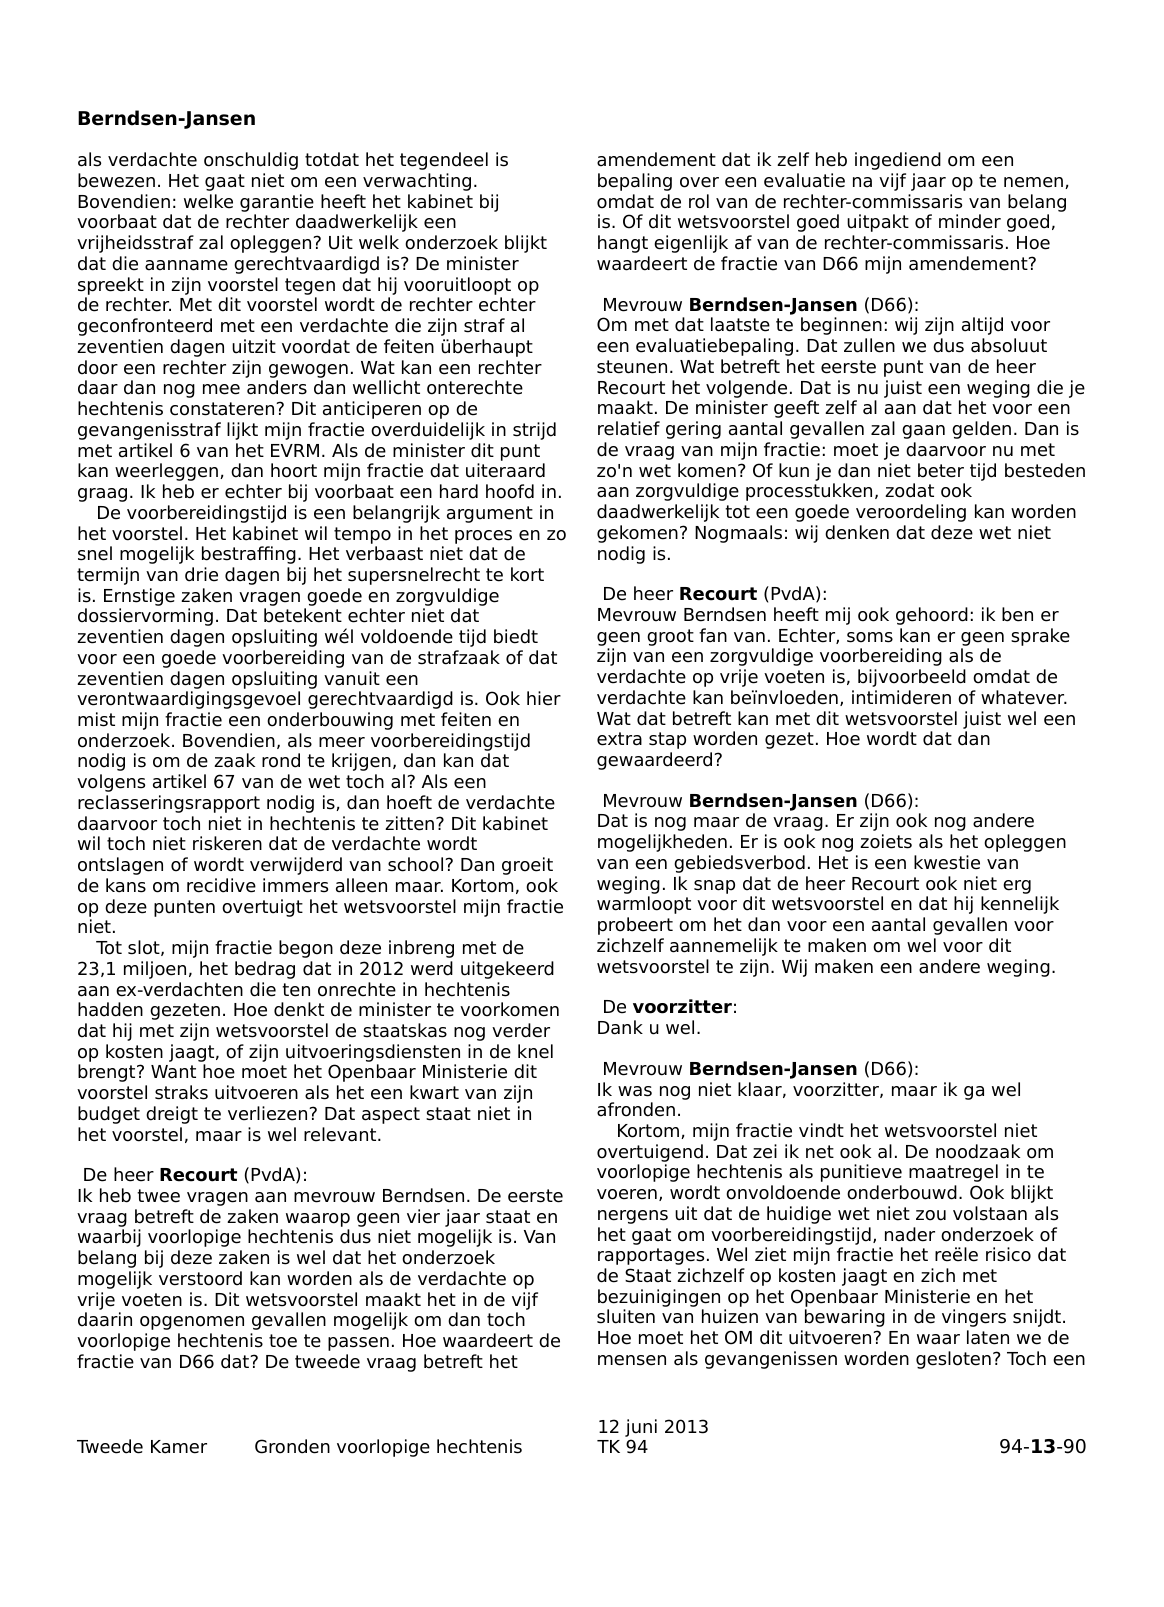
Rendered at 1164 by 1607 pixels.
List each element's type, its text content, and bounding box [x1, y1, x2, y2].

text Mevrouw Berndsen-Jansen (D66): [596, 294, 1087, 315]
text Tot slot, mijn fractie begon deze inbreng met de 23,1 miljoen, het bedrag dat in 2012 werd uitgekeerd aan ex-verdachten die ten onrechte in hechtenis hadden gezeten. Hoe denkt de minister te voorkomen dat hij met zijn wetsvoorstel de staatskas nog verder op kosten jaagt, of zijn uitvoeringsdiensten in de knel brengt? Want hoe moet het Openbaar Ministerie dit voorstel straks uitvoeren als het een kwart van zijn budget dreigt te verliezen? Dat aspect staat niet in het voorstel, maar is wel relevant. [77, 938, 567, 1145]
text amendement dat ik zelf heb ingediend om een bepaling over een evaluatie na vijf jaar op te nemen, omdat de rol van de rechter-commissaris van belang is. Of dit wetsvoorstel goed uitpakt of minder goed, hangt eigenlijk af van de rechter-commissaris. Hoe waardeert de fractie van D66 mijn amendement? [596, 150, 1087, 274]
text De heer Recourt (PvdA): [596, 584, 1087, 605]
text Dat is nog maar de vraag. Er zijn ook nog andere mogelijkheden. Er is ook nog zoiets als het opleggen van een gebiedsverbod. Het is een kwestie van weging. Ik snap dat de heer Recourt ook niet erg warmloopt voor dit wetsvoorstel en dat hij kennelijk probeert om het dan voor een aantal gevallen voor zichzelf aannemelijk te maken om wel voor dit wetsvoorstel te zijn. Wij maken een andere weging. [596, 811, 1087, 977]
text Ik was nog niet klaar, voorzitter, maar ik ga wel afronden. [596, 1079, 1087, 1121]
text Mevrouw Berndsen heeft mij ook gehoord: ik ben er geen groot fan van. Echter, soms kan er geen sprake zijn van een zorgvuldige voorbereiding als de verdachte op vrije voeten is, bijvoorbeeld omdat de verdachte kan beïnvloeden, intimideren of whatever. Wat dat betreft kan met dit wetsvoorstel juist wel een extra stap worden gezet. Hoe wordt dat dan gewaardeerd? [596, 605, 1087, 771]
text De voorbereidingstijd is een belangrijk argument in het voorstel. Het kabinet wil tempo in het proces en zo snel mogelijk bestraffing. Het verbaast niet dat de termijn van drie dagen bij het supersnelrecht te kort is. Ernstige zaken vragen goede en zorgvuldige dossiervorming. Dat betekent echter niet dat zeventien dagen opsluiting wél voldoende tijd biedt voor een goede voorbereiding van de strafzaak of dat zeventien dagen opsluiting vanuit een verontwaardigingsgevoel gerechtvaardigd is. Ook hier mist mijn fractie een onderbouwing met feiten en onderzoek. Bovendien, als meer voorbereidingstijd nodig is om de zaak rond te krijgen, dan kan dat volgens artikel 67 van de wet toch al? Als een reclasseringsrapport nodig is, dan hoeft de verdachte daarvoor toch niet in hechtenis te zitten? Dit kabinet wil toch niet riskeren dat de verdachte wordt ontslagen of wordt verwijderd van school? Dan groeit de kans om recidive immers alleen maar. Kortom, ook op deze punten overtuigt het wetsvoorstel mijn fractie niet. [77, 503, 567, 938]
text Mevrouw Berndsen-Jansen (D66): [596, 1059, 1087, 1079]
text De heer Recourt (PvdA): [77, 1165, 567, 1186]
text De voorzitter: [596, 997, 1087, 1018]
text Dank u wel. [596, 1018, 1087, 1039]
text Om met dat laatste te beginnen: wij zijn altijd voor een evaluatiebepaling. Dat zullen we dus absoluut steunen. Wat betreft het eerste punt van de heer Recourt het volgende. Dat is nu juist een weging die je maakt. De minister geeft zelf al aan dat het voor een relatief gering aantal gevallen zal gaan gelden. Dan is de vraag van mijn fractie: moet je daarvoor nu met zo'n wet komen? Of kun je dan niet beter tijd besteden aan zorgvuldige processtukken, zodat ook daadwerkelijk tot een goede veroordeling kan worden gekomen? Nogmaals: wij denken dat deze wet niet nodig is. [596, 315, 1087, 564]
text Ik heb twee vragen aan mevrouw Berndsen. De eerste vraag betreft de zaken waarop geen vier jaar staat en waarbij voorlopige hechtenis dus niet mogelijk is. Van belang bij deze zaken is wel dat het onderzoek mogelijk verstoord kan worden als de verdachte op vrije voeten is. Dit wetsvoorstel maakt het in de vijf daarin opgenomen gevallen mogelijk om dan toch voorlopige hechtenis toe te passen. Hoe waardeert de fractie van D66 dat? De tweede vraag betreft het [77, 1186, 567, 1372]
text als verdachte onschuldig totdat het tegendeel is bewezen. Het gaat niet om een verwachting. Bovendien: welke garantie heeft het kabinet bij voorbaat dat de rechter daadwerkelijk een vrijheidsstraf zal opleggen? Uit welk onderzoek blijkt dat die aanname gerechtvaardigd is? De minister spreekt in zijn voorstel tegen dat hij vooruitloopt op de rechter. Met dit voorstel wordt de rechter echter geconfronteerd met een verdachte die zijn straf al zeventien dagen uitzit voordat de feiten überhaupt door een rechter zijn gewogen. Wat kan een rechter daar dan nog mee anders dan wellicht onterechte hechtenis constateren? Dit anticiperen op de gevangenisstraf lijkt mijn fractie overduidelijk in strijd met artikel 6 van het EVRM. Als de minister dit punt kan weerleggen, dan hoort mijn fractie dat uiteraard graag. Ik heb er echter bij voorbaat een hard hoofd in. [77, 150, 567, 503]
text Kortom, mijn fractie vindt het wetsvoorstel niet overtuigend. Dat zei ik net ook al. De noodzaak om voorlopige hechtenis als punitieve maatregel in te voeren, wordt onvoldoende onderbouwd. Ook blijkt nergens uit dat de huidige wet niet zou volstaan als het gaat om voorbereidingstijd, nader onderzoek of rapportages. Wel ziet mijn fractie het reële risico dat de Staat zichzelf op kosten jaagt en zich met bezuinigingen op het Openbaar Ministerie en het sluiten van huizen van bewaring in de vingers snijdt. Hoe moet het OM dit uitvoeren? En waar laten we de mensen als gevangenissen worden gesloten? Toch een [596, 1121, 1087, 1369]
text Mevrouw Berndsen-Jansen (D66): [596, 791, 1087, 811]
